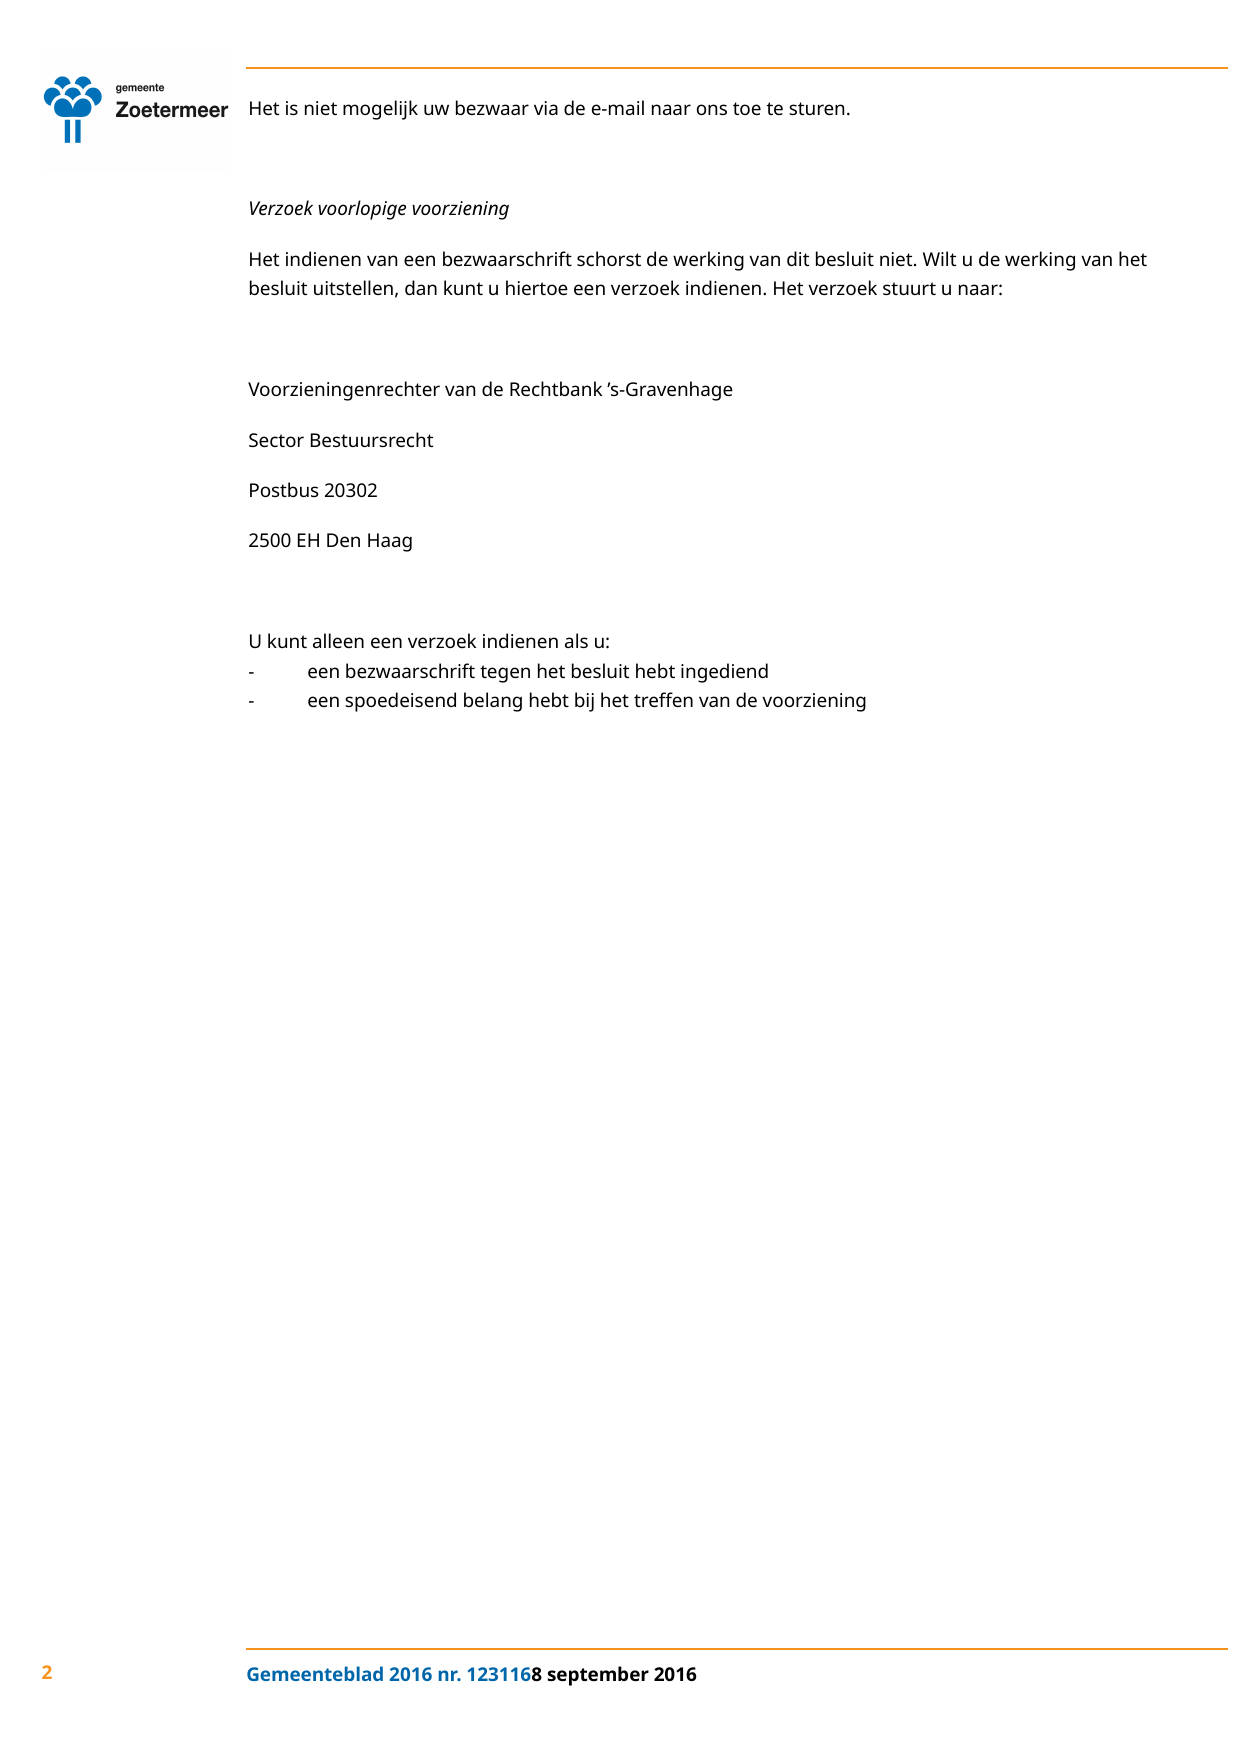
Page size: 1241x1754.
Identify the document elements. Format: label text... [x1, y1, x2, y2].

text Voorzieningenrechter van de Rechtbank ’s-Gravenhage [248, 376, 1152, 402]
list een bezwaarschrift tegen het besluit hebt ingediend [248, 658, 1152, 684]
text Verzoek voorlopige voorziening [248, 196, 1152, 221]
picture [41, 47, 231, 172]
text U kunt alleen een verzoek indienen als u: [248, 628, 1152, 654]
text 2500 EH Den Haag [248, 528, 1152, 553]
list een spoedeisend belang hebt bij het treffen van de voorziening [248, 688, 1152, 713]
text Het indienen van een bezwaarschrift schorst de werking van dit besluit niet. Wilt u de werking van het besluit uitstellen, dan kunt u hiertoe een verzoek indienen. Het verzoek stuurt u naar: [248, 246, 1152, 301]
text Het is niet mogelijk uw bezwaar via de e-mail naar ons toe te sturen. [248, 95, 1152, 121]
text Postbus 20302 [248, 477, 1152, 503]
text Sector Bestuursrecht [248, 427, 1152, 453]
